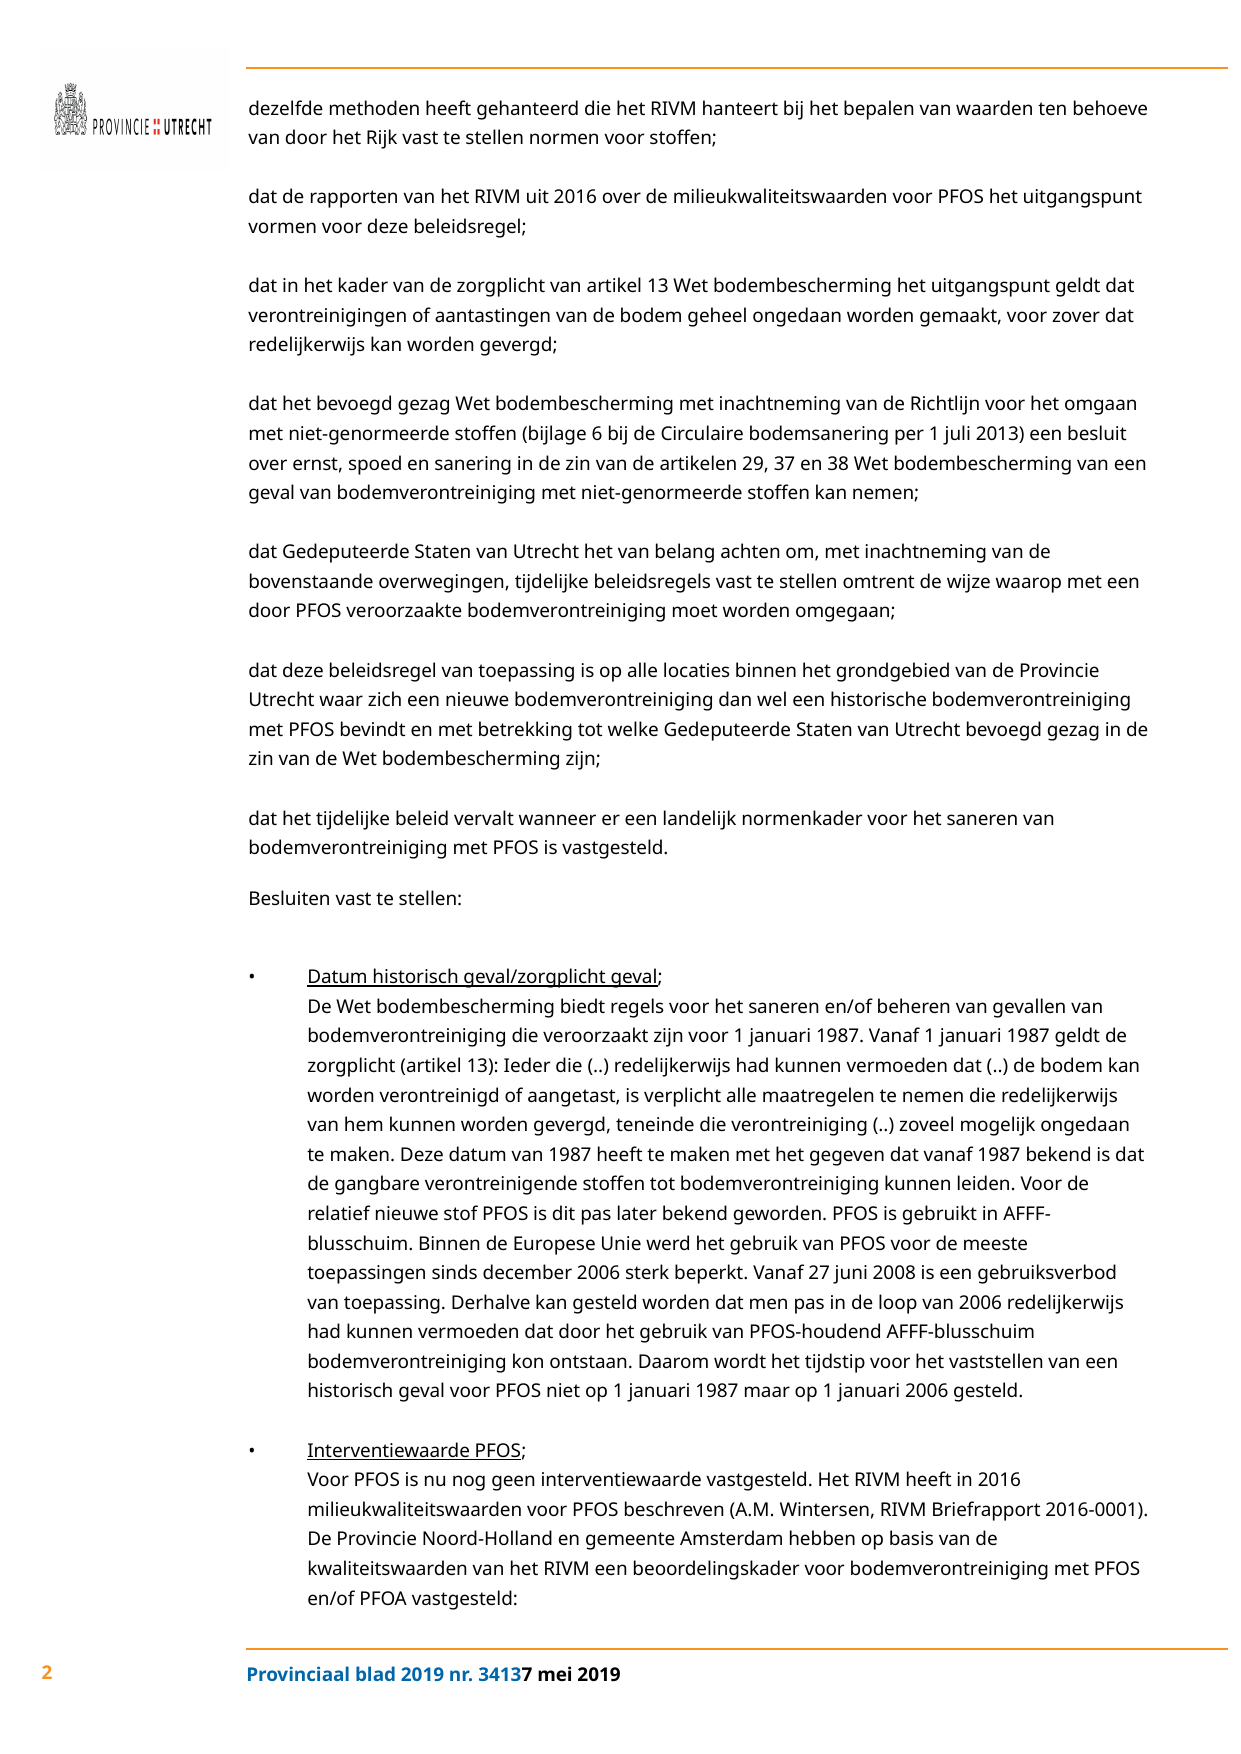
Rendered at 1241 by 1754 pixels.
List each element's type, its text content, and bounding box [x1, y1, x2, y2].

list Interventiewaarde PFOS; [248, 1437, 1152, 1463]
list De Wet bodembescherming biedt regels voor het saneren en/of beheren van gevallen van bodemverontreiniging die veroorzaakt zijn voor 1 januari 1987. Vanaf 1 januari 1987 geldt de zorgplicht (artikel 13): Ieder die (..) redelijkerwijs had kunnen vermoeden dat (..) de bodem kan worden verontreinigd of aangetast, is verplicht alle maatregelen te nemen die redelijkerwijs van hem kunnen worden gevergd, teneinde die verontreiniging (..) zoveel mogelijk ongedaan te maken. Deze datum van 1987 heeft te maken met het gegeven dat vanaf 1987 bekend is dat de gangbare verontreinigende stoffen tot bodemverontreiniging kunnen leiden. Voor de relatief nieuwe stof PFOS is dit pas later bekend geworden. PFOS is gebruikt in AFFF-blusschuim. Binnen de Europese Unie werd het gebruik van PFOS voor de meeste toepassingen sinds december 2006 sterk beperkt. Vanaf 27 juni 2008 is een gebruiksverbod van toepassing. Derhalve kan gesteld worden dat men pas in de loop van 2006 redelijkerwijs had kunnen vermoeden dat door het gebruik van PFOS-houdend AFFF-blusschuim bodemverontreiniging kon ontstaan. Daarom wordt het tijdstip voor het vaststellen van een historisch geval voor PFOS niet op 1 januari 1987 maar op 1 januari 2006 gesteld. [248, 993, 1152, 1403]
picture [41, 47, 231, 172]
text dat deze beleidsregel van toepassing is op alle locaties binnen het grondgebied van de Provincie Utrecht waar zich een nieuwe bodemverontreiniging dan wel een historische bodemverontreiniging met PFOS bevindt en met betrekking tot welke Gedeputeerde Staten van Utrecht bevoegd gezag in de zin van de Wet bodembescherming zijn; [248, 657, 1152, 771]
text dat in het kader van de zorgplicht van artikel 13 Wet bodembescherming het uitgangspunt geldt dat verontreinigingen of aantastingen van de bodem geheel ongedaan worden gemaakt, voor zover dat redelijkerwijs kan worden gevergd; [248, 272, 1152, 357]
text dat de rapporten van het RIVM uit 2016 over de milieukwaliteitswaarden voor PFOS het uitgangspunt vormen voor deze beleidsregel; [248, 183, 1152, 239]
list Voor PFOS is nu nog geen interventiewaarde vastgesteld. Het RIVM heeft in 2016 milieukwaliteitswaarden voor PFOS beschreven (A.M. Wintersen, RIVM Briefrapport 2016-0001). De Provincie Noord-Holland en gemeente Amsterdam hebben op basis van de kwaliteitswaarden van het RIVM een beoordelingskader voor bodemverontreiniging met PFOS en/of PFOA vastgesteld: [248, 1466, 1152, 1611]
text dat het bevoegd gezag Wet bodembescherming met inachtneming van de Richtlijn voor het omgaan met niet-genormeerde stoffen (bijlage 6 bij de Circulaire bodemsanering per 1 juli 2013) een besluit over ernst, spoed en sanering in de zin van de artikelen 29, 37 en 38 Wet bodembescherming van een geval van bodemverontreiniging met niet-genormeerde stoffen kan nemen; [248, 391, 1152, 505]
text dezelfde methoden heeft gehanteerd die het RIVM hanteert bij het bepalen van waarden ten behoeve van door het Rijk vast te stellen normen voor stoffen; [248, 95, 1152, 150]
text dat Gedeputeerde Staten van Utrecht het van belang achten om, met inachtneming van de bovenstaande overwegingen, tijdelijke beleidsregels vast te stellen omtrent de wijze waarop met een door PFOS veroorzaakte bodemverontreiniging moet worden omgegaan; [248, 538, 1152, 623]
text Besluiten vast te stellen: [248, 885, 1152, 910]
text dat het tijdelijke beleid vervalt wanneer er een landelijk normenkader voor het saneren van bodemverontreiniging met PFOS is vastgesteld. [248, 805, 1152, 860]
list Datum historisch geval/zorgplicht geval; [248, 963, 1152, 989]
